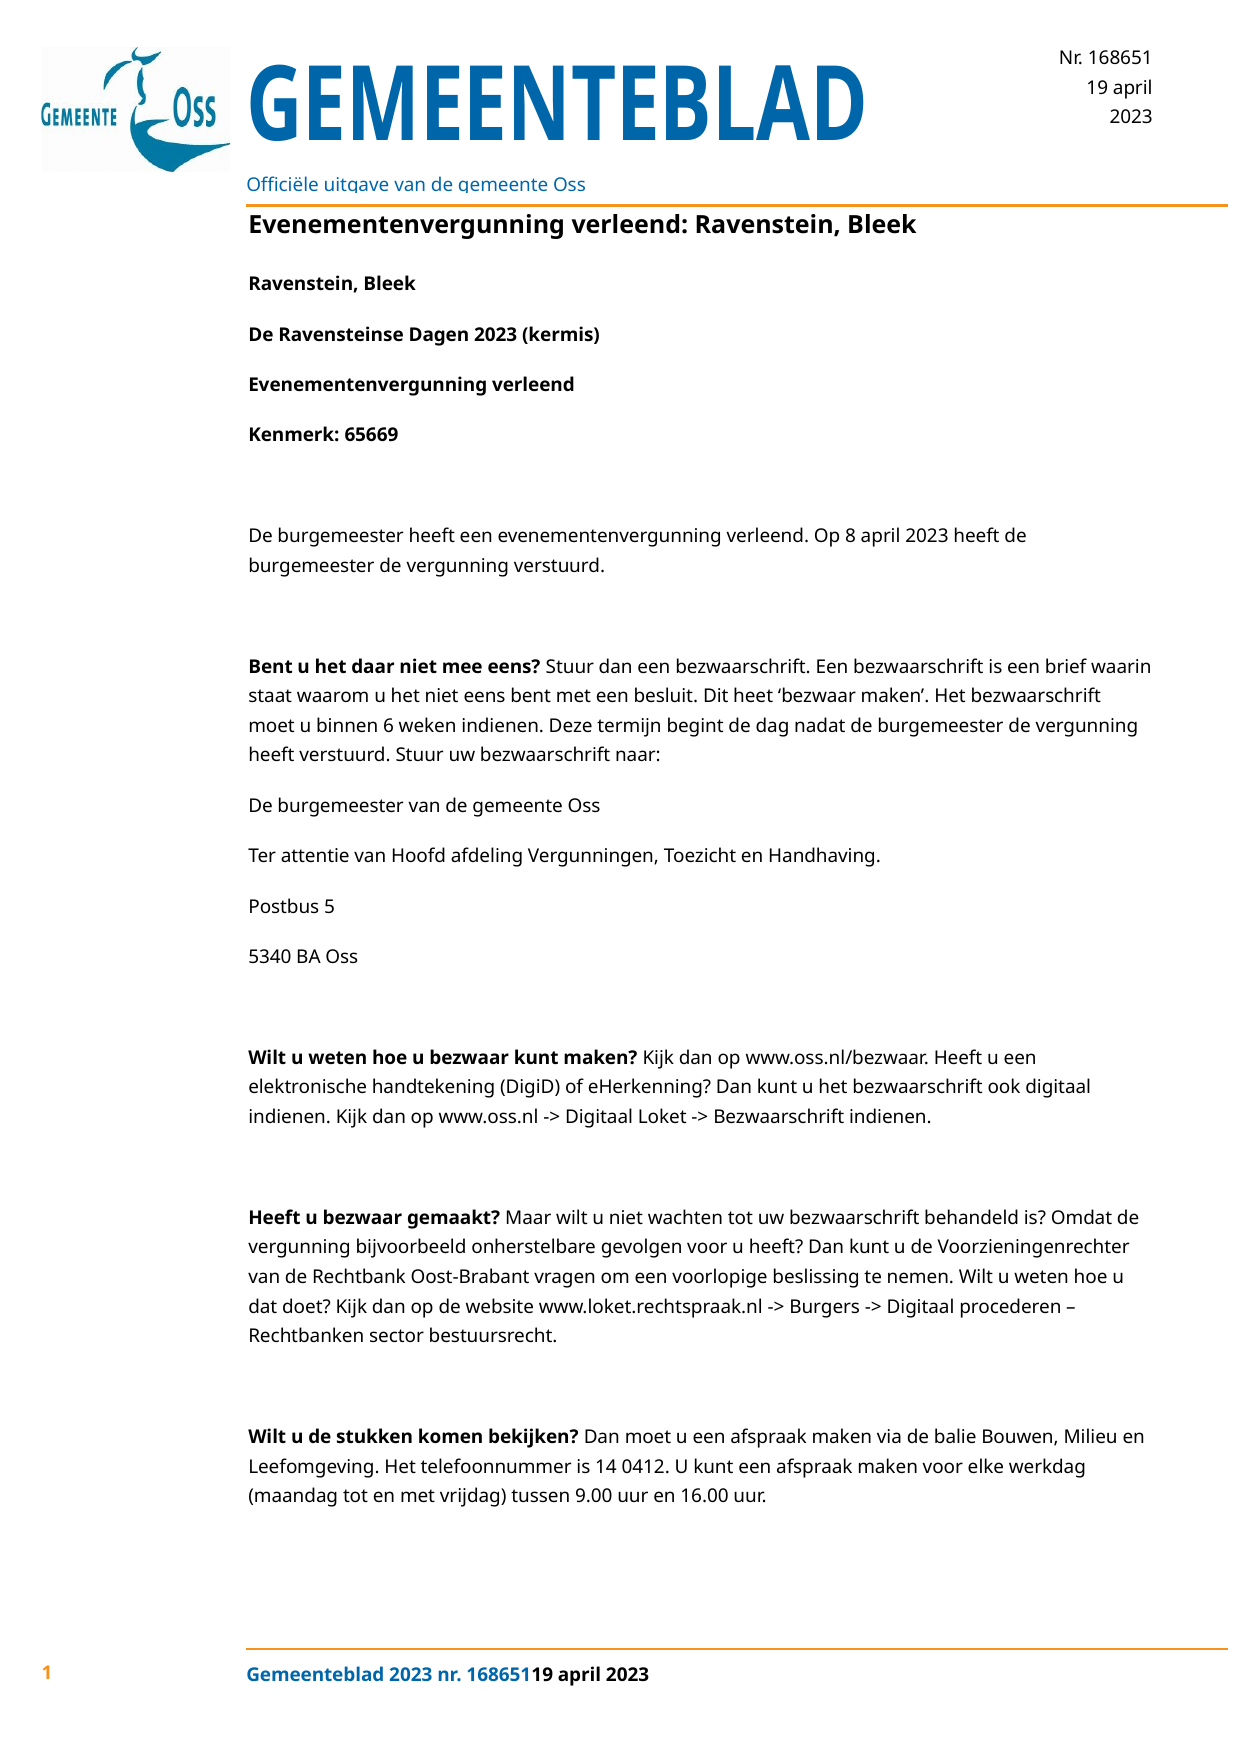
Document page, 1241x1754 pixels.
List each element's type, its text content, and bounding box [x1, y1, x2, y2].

text Heeft u bezwaar gemaakt? Maar wilt u niet wachten tot uw bezwaarschrift behandeld is? Omdat de vergunning bijvoorbeeld onherstelbare gevolgen voor u heeft? Dan kunt u de Voorzieningenrechter van de Rechtbank Oost-Brabant vragen om een voorlopige beslissing te nemen. Wilt u weten hoe u dat doet? Kijk dan op de website www.loket.rechtspraak.nl -> Burgers -> Digitaal procederen – Rechtbanken sector bestuursrecht. [248, 1204, 1152, 1348]
text De burgemeester van de gemeente Oss [248, 792, 1152, 818]
text Ter attentie van Hoofd afdeling Vergunningen, Toezicht en Handhaving. [248, 842, 1152, 868]
text Kenmerk: 65669 [248, 422, 1152, 447]
text Ravenstein, Bleek [248, 270, 1152, 296]
text Wilt u de stukken komen bekijken? Dan moet u een afspraak maken via de balie Bouwen, Milieu en Leefomgeving. Het telefoonnummer is 14 0412. U kunt een afspraak maken voor elke werkdag (maandag tot en met vrijdag) tussen 9.00 uur en 16.00 uur. [248, 1423, 1152, 1508]
text Postbus 5 [248, 893, 1152, 918]
text Bent u het daar niet mee eens? Stuur dan een bezwaarschrift. Een bezwaarschrift is een brief waarin staat waarom u het niet eens bent met een besluit. Dit heet ‘bezwaar maken’. Het bezwaarschrift moet u binnen 6 weken indienen. Deze termijn begint de dag nadat de burgemeester de vergunning heeft verstuurd. Stuur uw bezwaarschrift naar: [248, 653, 1152, 767]
text Wilt u weten hoe u bezwaar kunt maken? Kijk dan op www.oss.nl/bezwaar. Heeft u een elektronische handtekening (DigiD) of eHerkenning? Dan kunt u het bezwaarschrift ook digitaal indienen. Kijk dan op www.oss.nl -> Digitaal Loket -> Bezwaarschrift indienen. [248, 1044, 1152, 1129]
picture [41, 47, 231, 172]
text Evenementenvergunning verleend [248, 371, 1152, 397]
text Evenementenvergunning verleend: Ravenstein, Bleek [248, 207, 1152, 241]
text 5340 BA Oss [248, 943, 1152, 969]
text De Ravensteinse Dagen 2023 (kermis) [248, 321, 1152, 346]
text De burgemeester heeft een evenementenvergunning verleend. Op 8 april 2023 heeft de burgemeester de vergunning verstuurd. [248, 522, 1152, 578]
